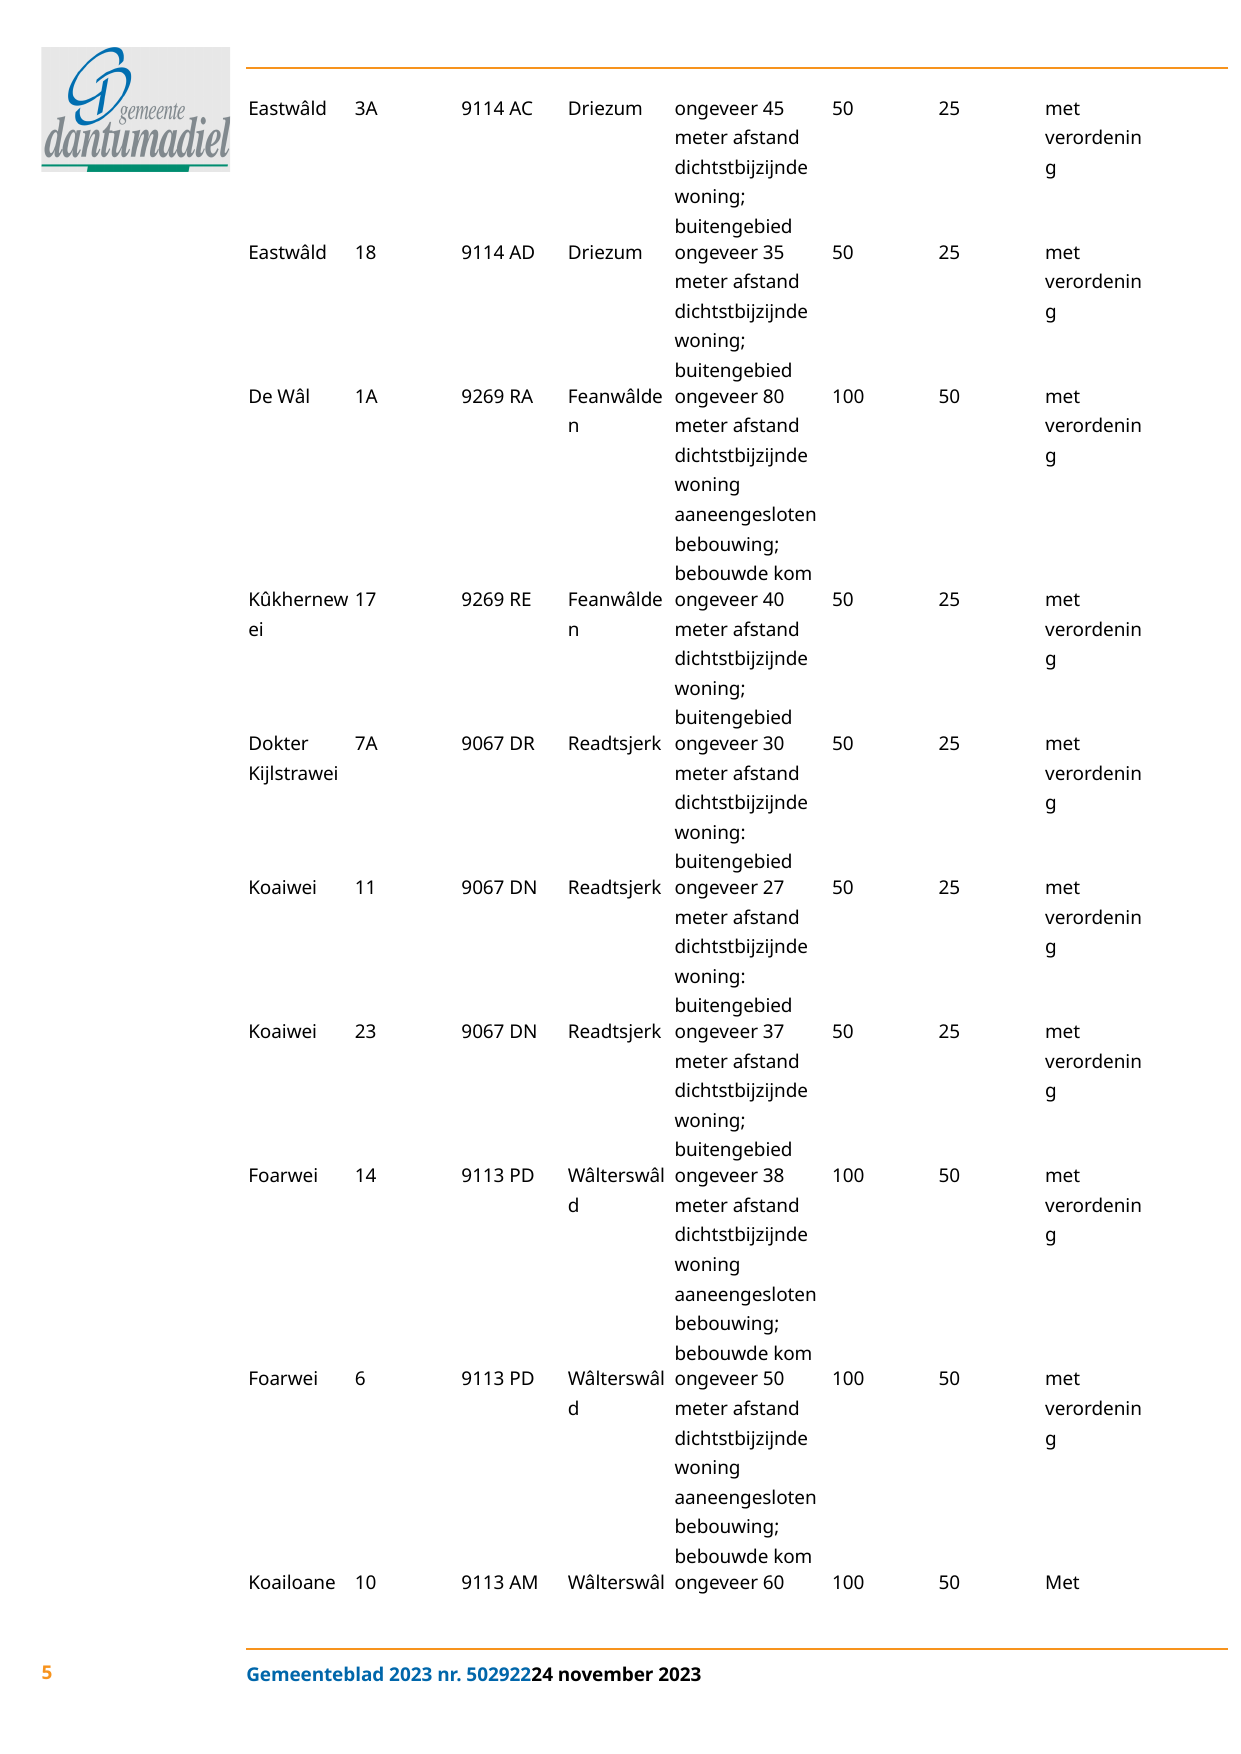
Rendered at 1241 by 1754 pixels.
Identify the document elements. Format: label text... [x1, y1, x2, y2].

table_cell 100 [832, 1569, 938, 1594]
table_cell 9067 DN [461, 874, 568, 1018]
table_cell 25 [938, 730, 1045, 874]
table_cell 9269 RE [461, 586, 568, 730]
table_cell met verordening [1045, 1163, 1152, 1366]
table_cell 9067 DR [461, 730, 568, 874]
table_cell met verordening [1045, 383, 1152, 586]
table_cell 25 [938, 586, 1045, 730]
table_cell ongeveer 35 meter afstand dichtstbijzijnde woning; buitengebied [674, 239, 832, 383]
table_cell 9067 DN [461, 1018, 568, 1162]
table_cell 9113 PD [461, 1163, 568, 1366]
table_cell 50 [832, 586, 938, 730]
table_cell 50 [832, 95, 938, 239]
table_cell met verordening [1045, 95, 1152, 239]
table_cell 10 [355, 1569, 461, 1594]
table_cell 50 [832, 730, 938, 874]
table_cell 50 [938, 1569, 1045, 1594]
table_cell 1A [355, 383, 461, 586]
table_cell met verordening [1045, 874, 1152, 1018]
table_cell met verordening [1045, 730, 1152, 874]
table_cell 25 [938, 239, 1045, 383]
table_cell Readtsjerk [568, 874, 674, 1018]
table_cell ongeveer 27 meter afstand dichtstbijzijnde woning: buitengebied [674, 874, 832, 1018]
table_cell 14 [355, 1163, 461, 1366]
table_cell 50 [832, 1018, 938, 1162]
table_cell 9114 AC [461, 95, 568, 239]
picture [41, 47, 231, 172]
table_cell Wâlterswâl [568, 1569, 674, 1594]
table_cell Readtsjerk [568, 730, 674, 874]
table_cell Foarwei [248, 1163, 354, 1366]
table_cell Koaiwei [248, 1018, 354, 1162]
table_cell Kûkhernewei [248, 586, 354, 730]
table_cell 100 [832, 1163, 938, 1366]
table_cell 25 [938, 1018, 1045, 1162]
table_cell ongeveer 60 [674, 1569, 832, 1594]
table_cell Foarwei [248, 1366, 354, 1569]
table_cell 50 [938, 1163, 1045, 1366]
table_cell met verordening [1045, 1018, 1152, 1162]
table_cell ongeveer 38 meter afstand dichtstbijzijnde woning aaneengesloten bebouwing; bebouwde kom [674, 1163, 832, 1366]
table_cell 9113 PD [461, 1366, 568, 1569]
table_cell 100 [832, 1366, 938, 1569]
table_cell ongeveer 50 meter afstand dichtstbijzijnde woning aaneengesloten bebouwing; bebouwde kom [674, 1366, 832, 1569]
table_cell 3A [355, 95, 461, 239]
table_cell ongeveer 37 meter afstand dichtstbijzijnde woning; buitengebied [674, 1018, 832, 1162]
table_cell 25 [938, 874, 1045, 1018]
table_cell 50 [938, 1366, 1045, 1569]
table_cell ongeveer 45 meter afstand dichtstbijzijnde woning; buitengebied [674, 95, 832, 239]
table_cell ongeveer 30 meter afstand dichtstbijzijnde woning: buitengebied [674, 730, 832, 874]
table_cell Feanwâlden [568, 586, 674, 730]
table_cell De Wâl [248, 383, 354, 586]
table_cell 23 [355, 1018, 461, 1162]
table_cell Koailoane [248, 1569, 354, 1594]
table_cell Readtsjerk [568, 1018, 674, 1162]
table_cell ongeveer 40 meter afstand dichtstbijzijnde woning; buitengebied [674, 586, 832, 730]
table_cell 100 [832, 383, 938, 586]
table_cell Driezum [568, 95, 674, 239]
table_cell Met [1045, 1569, 1152, 1594]
table_cell ongeveer 80 meter afstand dichtstbijzijnde woning aaneengesloten bebouwing; bebouwde kom [674, 383, 832, 586]
table_cell Dokter Kijlstrawei [248, 730, 354, 874]
table_cell 7A [355, 730, 461, 874]
table_cell Feanwâlden [568, 383, 674, 586]
table_cell Koaiwei [248, 874, 354, 1018]
table_cell met verordening [1045, 586, 1152, 730]
table_cell met verordening [1045, 239, 1152, 383]
table_cell 11 [355, 874, 461, 1018]
table_cell Wâlterswâld [568, 1163, 674, 1366]
table_cell 50 [832, 239, 938, 383]
table_cell 9114 AD [461, 239, 568, 383]
table_cell 9269 RA [461, 383, 568, 586]
table_cell 17 [355, 586, 461, 730]
table_cell Eastwâld [248, 239, 354, 383]
table_cell 50 [938, 383, 1045, 586]
table_cell Wâlterswâld [568, 1366, 674, 1569]
table_cell 18 [355, 239, 461, 383]
table_cell 6 [355, 1366, 461, 1569]
table_cell Driezum [568, 239, 674, 383]
table_cell Eastwâld [248, 95, 354, 239]
table_cell met verordening [1045, 1366, 1152, 1569]
table_cell 50 [832, 874, 938, 1018]
table_cell 25 [938, 95, 1045, 239]
table_cell 9113 AM [461, 1569, 568, 1594]
